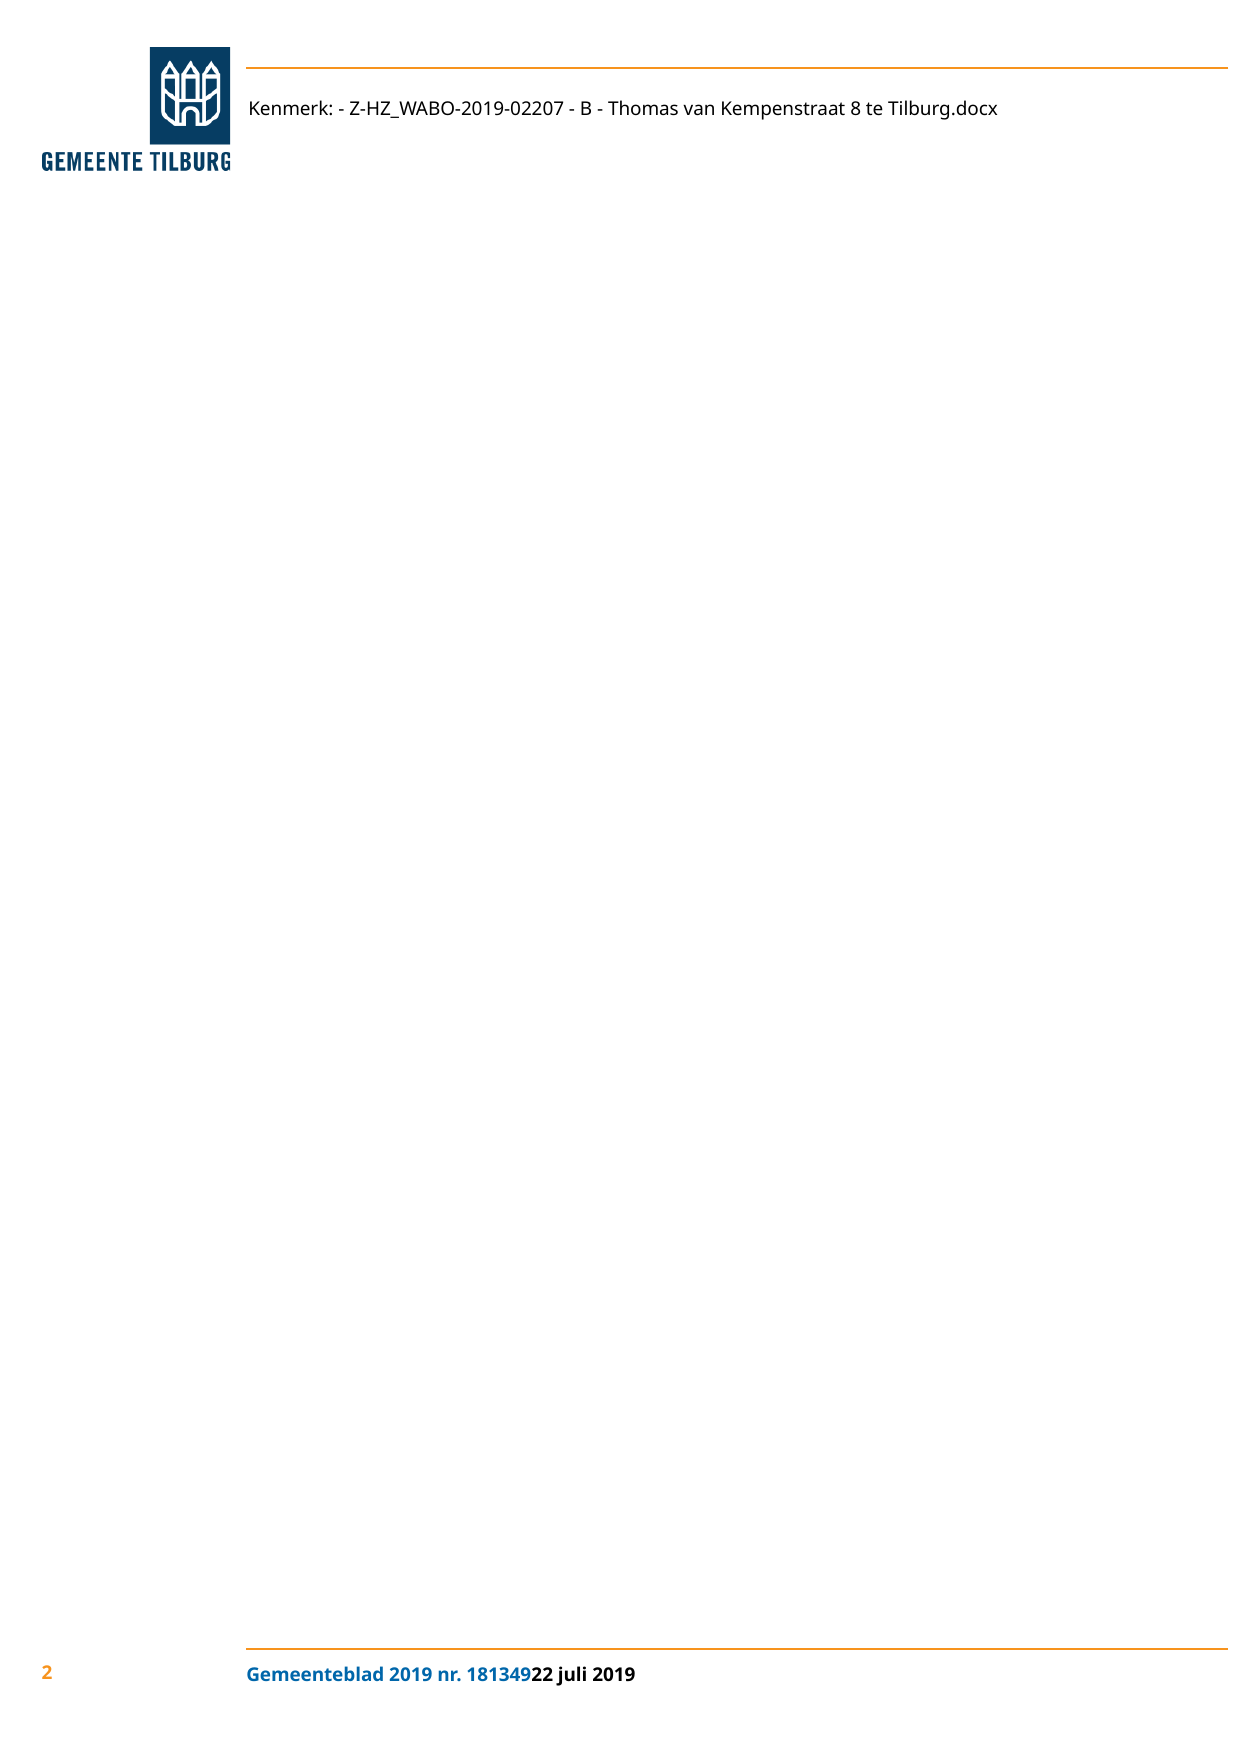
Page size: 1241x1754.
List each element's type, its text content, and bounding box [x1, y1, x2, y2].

text Kenmerk: - Z-HZ_WABO-2019-02207 - B - Thomas van Kempenstraat 8 te Tilburg.docx [248, 95, 1152, 121]
picture [41, 47, 231, 172]
